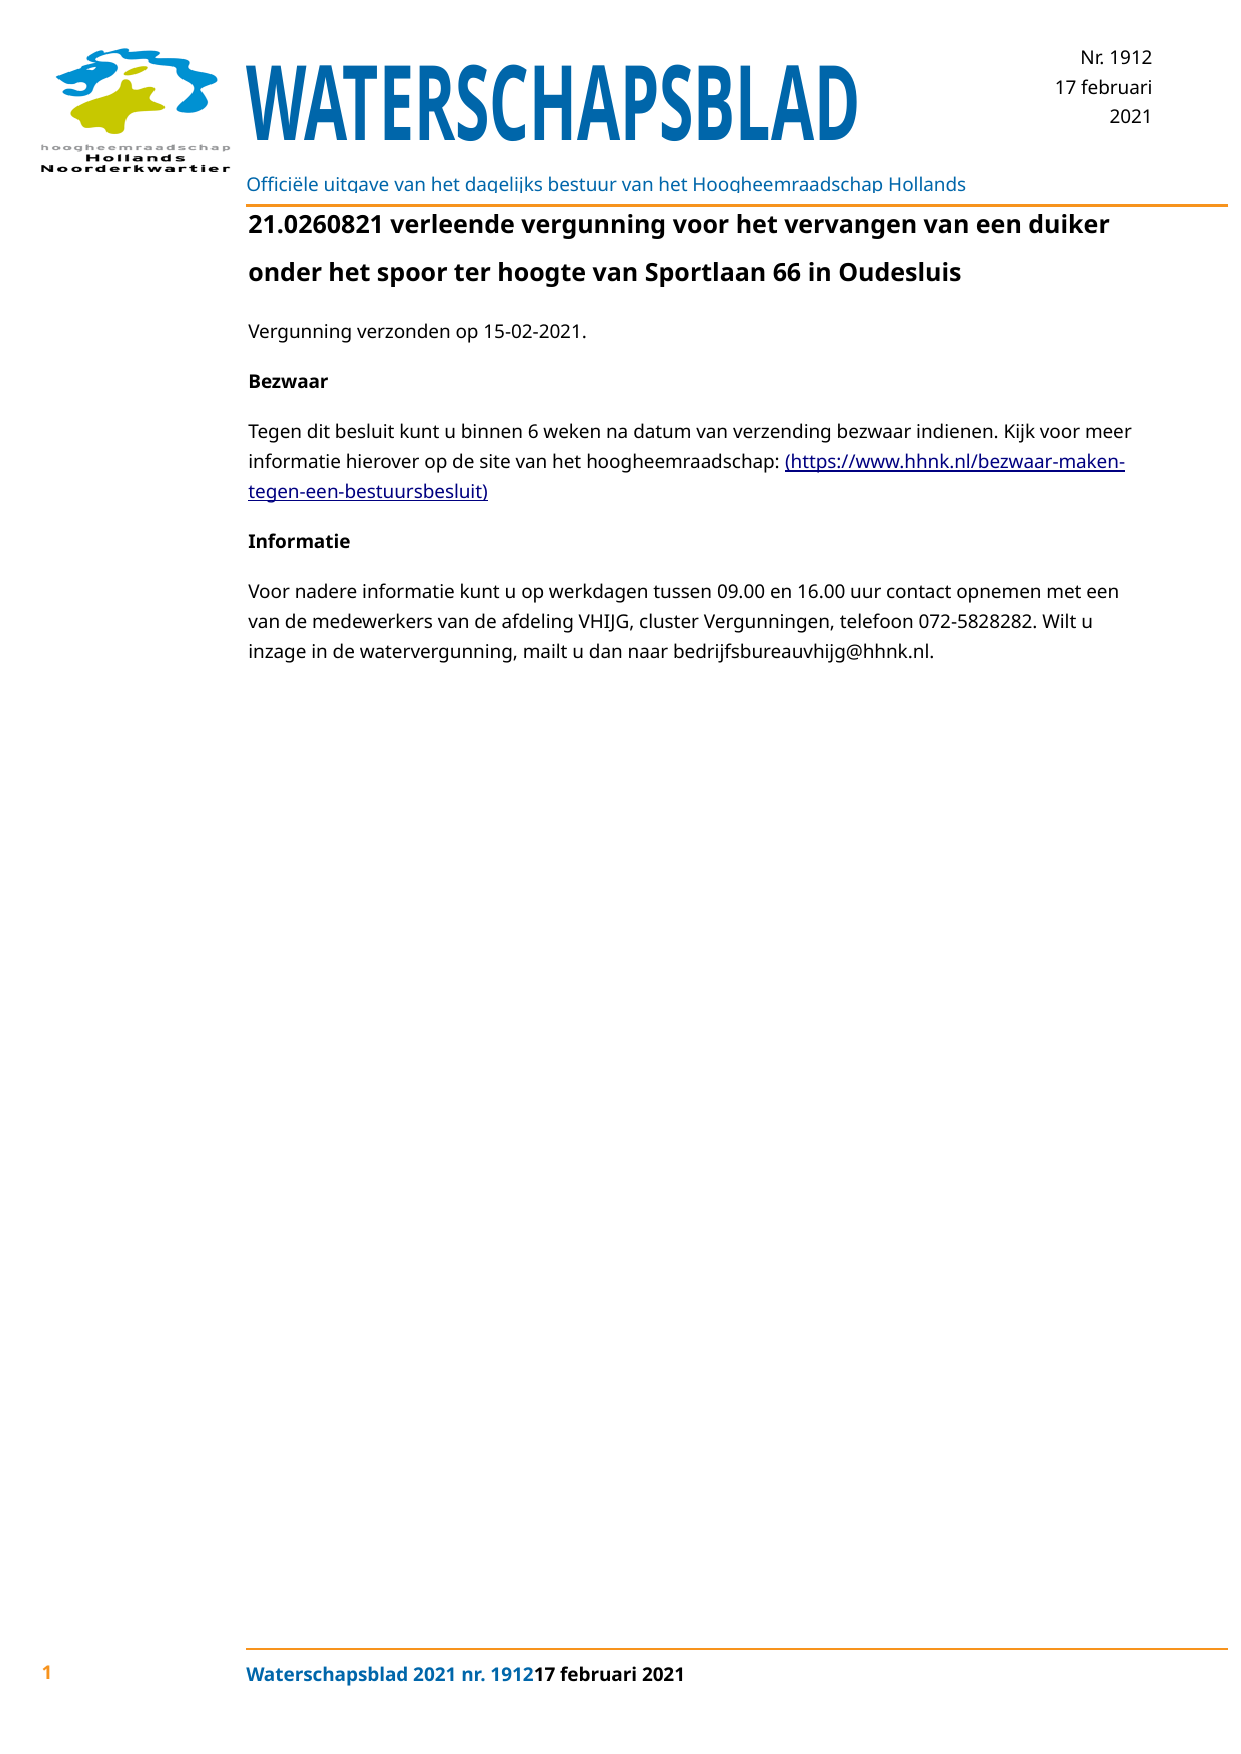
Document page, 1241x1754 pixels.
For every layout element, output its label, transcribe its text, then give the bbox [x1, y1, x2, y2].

text Vergunning verzonden op 15-02-2021. [248, 318, 1152, 344]
picture [41, 47, 231, 172]
text 21.0260821 verleende vergunning voor het vervangen van een duiker onder het spoor ter hoogte van Sportlaan 66 in Oudesluis [248, 207, 1152, 288]
text Voor nadere informatie kunt u op werkdagen tussen 09.00 en 16.00 uur contact opnemen met een van de medewerkers van de afdeling VHIJG, cluster Vergunningen, telefoon 072-5828282. Wilt u inzage in de watervergunning, mailt u dan naar bedrijfsbureauvhijg@hhnk.nl. [248, 579, 1152, 664]
text Bezwaar [248, 368, 1152, 394]
text Informatie [248, 528, 1152, 554]
text Tegen dit besluit kunt u binnen 6 weken na datum van verzending bezwaar indienen. Kijk voor meer informatie hierover op de site van het hoogheemraadschap: (https://www.hhnk.nl/bezwaar-maken-tegen-een-bestuursbesluit) [248, 419, 1152, 504]
